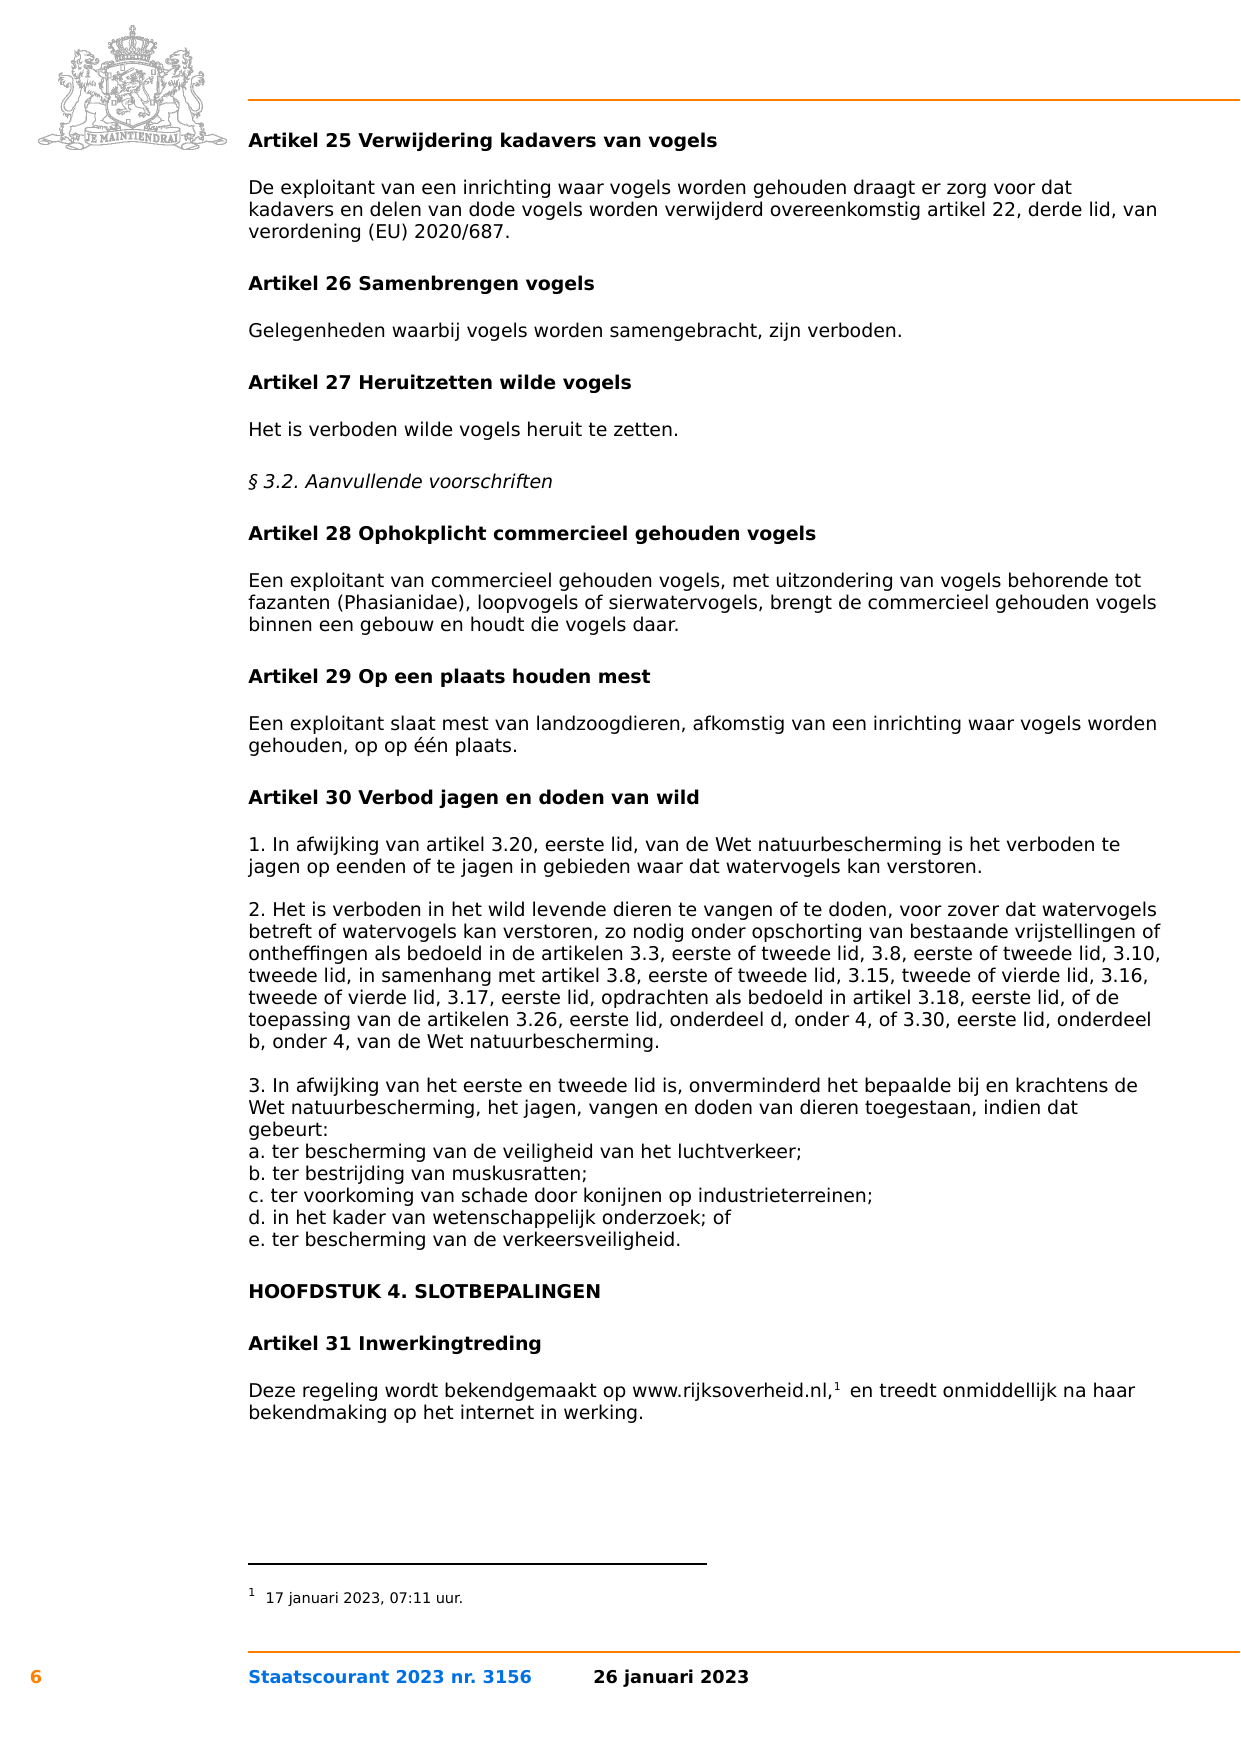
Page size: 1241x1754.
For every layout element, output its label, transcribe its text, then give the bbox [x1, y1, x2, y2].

subtitle Artikel 27 Heruitzetten wilde vogels [248, 372, 1163, 394]
subtitle § 3.2. Aanvullende voorschriften [248, 471, 1163, 493]
text Gelegenheden waarbij vogels worden samengebracht, zijn verboden. [248, 320, 1163, 342]
subtitle Artikel 26 Samenbrengen vogels [248, 273, 1163, 295]
text De exploitant van een inrichting waar vogels worden gehouden draagt er zorg voor dat kadavers en delen van dode vogels worden verwijderd overeenkomstig artikel 22, derde lid, van verordening (EU) 2020/687. [248, 177, 1163, 243]
subtitle Artikel 28 Ophokplicht commercieel gehouden vogels [248, 523, 1163, 545]
picture [38, 25, 227, 150]
text Een exploitant van commercieel gehouden vogels, met uitzondering van vogels behorende tot fazanten (Phasianidae), loopvogels of sierwatervogels, brengt de commercieel gehouden vogels binnen een gebouw en houdt die vogels daar. [248, 570, 1163, 636]
text 2. Het is verboden in het wild levende dieren te vangen of te doden, voor zover dat watervogels betreft of watervogels kan verstoren, zo nodig onder opschorting van bestaande vrijstellingen of ontheffingen als bedoeld in de artikelen 3.3, eerste of tweede lid, 3.8, eerste of tweede lid, 3.10, tweede lid, in samenhang met artikel 3.8, eerste of tweede lid, 3.15, tweede of vierde lid, 3.16, tweede of vierde lid, 3.17, eerste lid, opdrachten als bedoeld in artikel 3.18, eerste lid, of de toepassing van de artikelen 3.26, eerste lid, onderdeel d, onder 4, of 3.30, eerste lid, onderdeel b, onder 4, van de Wet natuurbescherming. [248, 899, 1163, 1053]
text Een exploitant slaat mest van landzoogdieren, afkomstig van een inrichting waar vogels worden gehouden, op op één plaats. [248, 713, 1163, 757]
text 1. In afwijking van artikel 3.20, eerste lid, van de Wet natuurbescherming is het verboden te jagen op eenden of te jagen in gebieden waar dat watervogels kan verstoren. [248, 833, 1163, 877]
text a. ter bescherming van de veiligheid van het luchtverkeer; [248, 1141, 1163, 1163]
text Deze regeling wordt bekendgemaakt op www.rijksoverheid.nl, en treedt onmiddellijk na haar bekendmaking op het internet in werking. [248, 1380, 1163, 1424]
text Het is verboden wilde vogels heruit te zetten. [248, 419, 1163, 441]
text 3. In afwijking van het eerste en tweede lid is, onverminderd het bepaalde bij en krachtens de Wet natuurbescherming, het jagen, vangen en doden van dieren toegestaan, indien dat gebeurt: [248, 1075, 1163, 1141]
text d. in het kader van wetenschappelijk onderzoek; of [248, 1207, 1163, 1229]
subtitle Artikel 25 Verwijdering kadavers van vogels [248, 130, 1163, 152]
subtitle HOOFDSTUK 4. SLOTBEPALINGEN [248, 1281, 1163, 1303]
subtitle Artikel 30 Verbod jagen en doden van wild [248, 787, 1163, 808]
text e. ter bescherming van de verkeersveiligheid. [248, 1229, 1163, 1251]
text b. ter bestrijding van muskusratten; [248, 1163, 1163, 1185]
subtitle Artikel 29 Op een plaats houden mest [248, 666, 1163, 688]
subtitle Artikel 31 Inwerkingtreding [248, 1333, 1163, 1355]
text c. ter voorkoming van schade door konijnen op industrieterreinen; [248, 1185, 1163, 1207]
text 17 januari 2023, 07:11 uur. [248, 1586, 1163, 1608]
